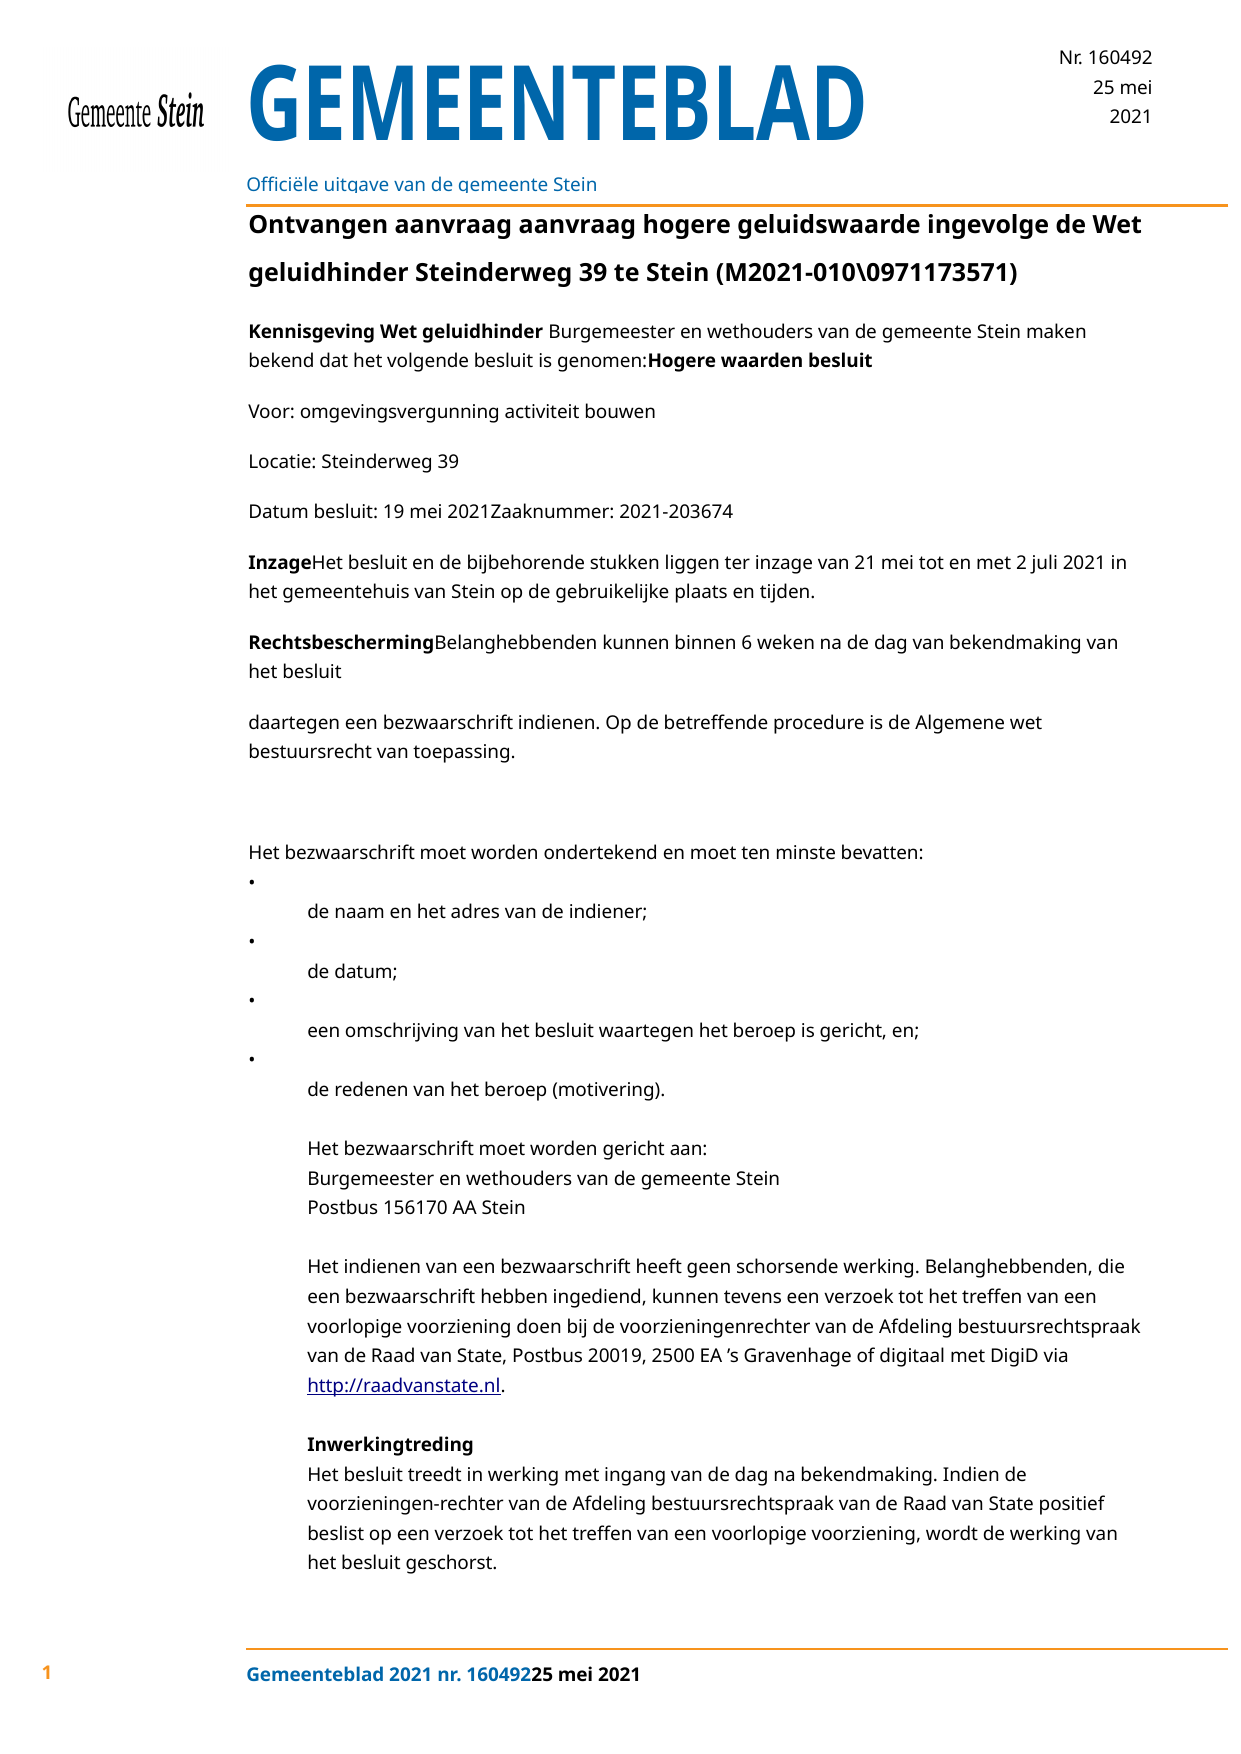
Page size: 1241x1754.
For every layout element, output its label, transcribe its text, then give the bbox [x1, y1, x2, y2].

list de redenen van het beroep (motivering). [248, 1076, 1152, 1102]
list Burgemeester en wethouders van de gemeente Stein [248, 1165, 1152, 1191]
list Het bezwaarschrift moet worden gericht aan: [248, 1135, 1152, 1161]
text Kennisgeving Wet geluidhinder Burgemeester en wethouders van de gemeente Stein maken bekend dat het volgende besluit is genomen:Hogere waarden besluit [248, 318, 1152, 373]
text RechtsbeschermingBelanghebbenden kunnen binnen 6 weken na de dag van bekendmaking van het besluit [248, 629, 1152, 684]
list Postbus 156170 AA Stein [248, 1194, 1152, 1220]
list Inwerkingtreding [248, 1431, 1152, 1457]
text Het bezwaarschrift moet worden ondertekend en moet ten minste bevatten: [248, 839, 1152, 865]
picture [41, 47, 231, 172]
text Datum besluit: 19 mei 2021Zaaknummer: 2021-203674 [248, 499, 1152, 524]
list een omschrijving van het besluit waartegen het beroep is gericht, en; [248, 1017, 1152, 1043]
list Het besluit treedt in werking met ingang van de dag na bekendmaking. Indien de voorzieningen-rechter van de Afdeling bestuursrechtspraak van de Raad van State positief beslist op een verzoek tot het treffen van een voorlopige voorziening, wordt de werking van het besluit geschorst. [248, 1461, 1152, 1575]
list de datum; [248, 958, 1152, 984]
list de naam en het adres van de indiener; [248, 899, 1152, 924]
text Ontvangen aanvraag aanvraag hogere geluidswaarde ingevolge de Wet geluidhinder Steinderweg 39 te Stein (M2021-010\0971173571) [248, 207, 1152, 288]
text InzageHet besluit en de bijbehorende stukken liggen ter inzage van 21 mei tot en met 2 juli 2021 in het gemeentehuis van Stein op de gebruikelijke plaats en tijden. [248, 549, 1152, 604]
text daartegen een bezwaarschrift indienen. Op de betreffende procedure is de Algemene wet bestuursrecht van toepassing. [248, 709, 1152, 764]
list Het indienen van een bezwaarschrift heeft geen schorsende werking. Belanghebbenden, die een bezwaarschrift hebben ingediend, kunnen tevens een verzoek tot het treffen van een voorlopige voorziening doen bij de voorzieningenrechter van de Afdeling bestuursrechtspraak van de Raad van State, Postbus 20019, 2500 EA ’s Gravenhage of digitaal met DigiD via http://raadvanstate.nl. [248, 1254, 1152, 1398]
text Voor: omgevingsvergunning activiteit bouwen [248, 398, 1152, 424]
text Locatie: Steinderweg 39 [248, 448, 1152, 474]
